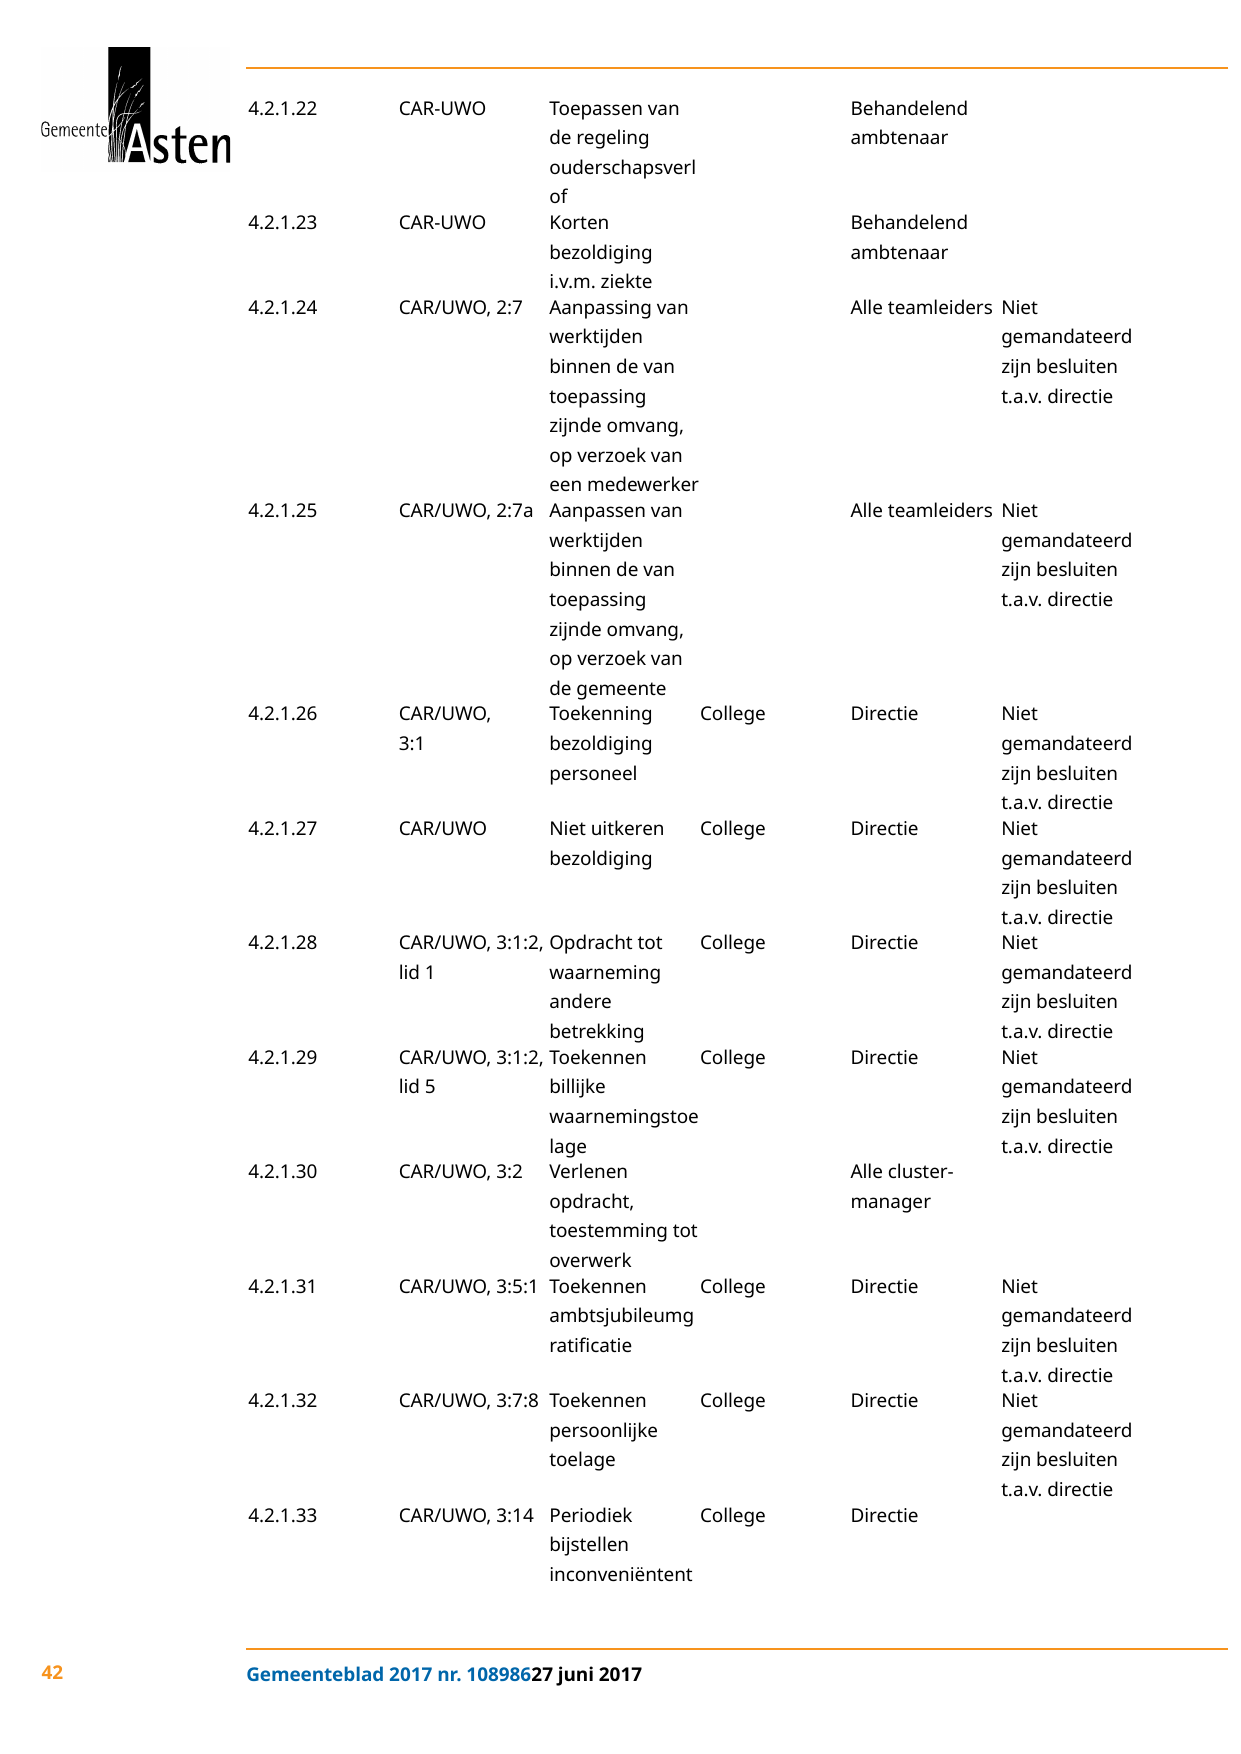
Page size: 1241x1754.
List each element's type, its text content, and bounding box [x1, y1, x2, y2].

table_cell 4.2.1.22 [248, 95, 398, 209]
table_cell Alle teamleiders [850, 498, 1001, 701]
table_cell Toekennen ambtsjubileumgratificatie [549, 1273, 700, 1387]
table_cell CAR/UWO, 3:2 [399, 1159, 549, 1273]
table_cell 4.2.1.27 [248, 815, 398, 929]
table_cell 4.2.1.30 [248, 1159, 398, 1273]
table_cell Toepassen van de regeling ouderschapsverlof [549, 95, 700, 209]
table_cell 4.2.1.24 [248, 294, 398, 497]
table_cell CAR-UWO [399, 209, 549, 294]
table_cell Periodiek bijstellen inconveniëntent [549, 1502, 700, 1587]
table_cell 4.2.1.28 [248, 930, 398, 1044]
table_cell Niet gemandateerd zijn besluiten t.a.v. directie [1001, 1388, 1152, 1502]
table_cell Directie [850, 930, 1001, 1044]
table_cell Niet gemandateerd zijn besluiten t.a.v. directie [1001, 701, 1152, 815]
table_cell 4.2.1.32 [248, 1388, 398, 1502]
table_cell [1001, 1159, 1152, 1273]
table_cell CAR/UWO, 3:14 [399, 1502, 549, 1587]
table_cell 4.2.1.25 [248, 498, 398, 701]
table_cell 4.2.1.31 [248, 1273, 398, 1387]
table_cell [700, 498, 850, 701]
table_cell Directie [850, 1388, 1001, 1502]
table_cell 4.2.1.29 [248, 1044, 398, 1158]
table_cell CAR/UWO, 2:7 [399, 294, 549, 497]
table_cell [700, 95, 850, 209]
table_cell Behandelend ambtenaar [850, 95, 1001, 209]
table_cell College [700, 815, 850, 929]
table_cell [700, 209, 850, 294]
table_cell 4.2.1.33 [248, 1502, 398, 1587]
table_cell Niet uitkeren bezoldiging [549, 815, 700, 929]
table_cell College [700, 930, 850, 1044]
table_cell 4.2.1.23 [248, 209, 398, 294]
table_cell Toekenning bezoldiging personeel [549, 701, 700, 815]
table_cell [700, 294, 850, 497]
table_cell Directie [850, 1044, 1001, 1158]
table_cell Behandelend ambtenaar [850, 209, 1001, 294]
table_cell Niet gemandateerd zijn besluiten t.a.v. directie [1001, 815, 1152, 929]
table_cell College [700, 1273, 850, 1387]
table_cell Opdracht tot waarneming andere betrekking [549, 930, 700, 1044]
table_cell CAR/UWO, 3:1 [399, 701, 549, 815]
table_cell CAR/UWO, 3:5:1 [399, 1273, 549, 1387]
table_cell Alle cluster-manager [850, 1159, 1001, 1273]
table_cell CAR/UWO, 3:1:2, lid 5 [399, 1044, 549, 1158]
table_cell College [700, 1502, 850, 1587]
table_cell Toekennen persoonlijke toelage [549, 1388, 700, 1502]
table_cell College [700, 701, 850, 815]
table_cell Directie [850, 1273, 1001, 1387]
table_cell [1001, 1502, 1152, 1587]
table_cell College [700, 1388, 850, 1502]
table_cell [700, 1159, 850, 1273]
table_cell CAR/UWO, 3:7:8 [399, 1388, 549, 1502]
table_cell College [700, 1044, 850, 1158]
table_cell Niet gemandateerd zijn besluiten t.a.v. directie [1001, 930, 1152, 1044]
table_cell CAR/UWO, 3:1:2, lid 1 [399, 930, 549, 1044]
table_cell 4.2.1.26 [248, 701, 398, 815]
table_cell Aanpassing van werktijden binnen de van toepassing zijnde omvang, op verzoek van een medewerker [549, 294, 700, 497]
table_cell CAR-UWO [399, 95, 549, 209]
table_cell [1001, 95, 1152, 209]
table_cell Verlenen opdracht, toestemming tot overwerk [549, 1159, 700, 1273]
table_cell Directie [850, 1502, 1001, 1587]
table_cell Korten bezoldiging i.v.m. ziekte [549, 209, 700, 294]
table_cell Alle teamleiders [850, 294, 1001, 497]
table_cell Niet gemandateerd zijn besluiten t.a.v. directie [1001, 294, 1152, 497]
table_cell [1001, 209, 1152, 294]
table_cell Directie [850, 815, 1001, 929]
table_cell Niet gemandateerd zijn besluiten t.a.v. directie [1001, 1044, 1152, 1158]
table_cell Niet gemandateerd zijn besluiten t.a.v. directie [1001, 1273, 1152, 1387]
picture [41, 47, 231, 172]
table_cell Aanpassen van werktijden binnen de van toepassing zijnde omvang, op verzoek van de gemeente [549, 498, 700, 701]
table_cell CAR/UWO [399, 815, 549, 929]
table_cell Toekennen billijke waarnemingstoelage [549, 1044, 700, 1158]
table_cell Niet gemandateerd zijn besluiten t.a.v. directie [1001, 498, 1152, 701]
table_cell Directie [850, 701, 1001, 815]
table_cell CAR/UWO, 2:7a [399, 498, 549, 701]
